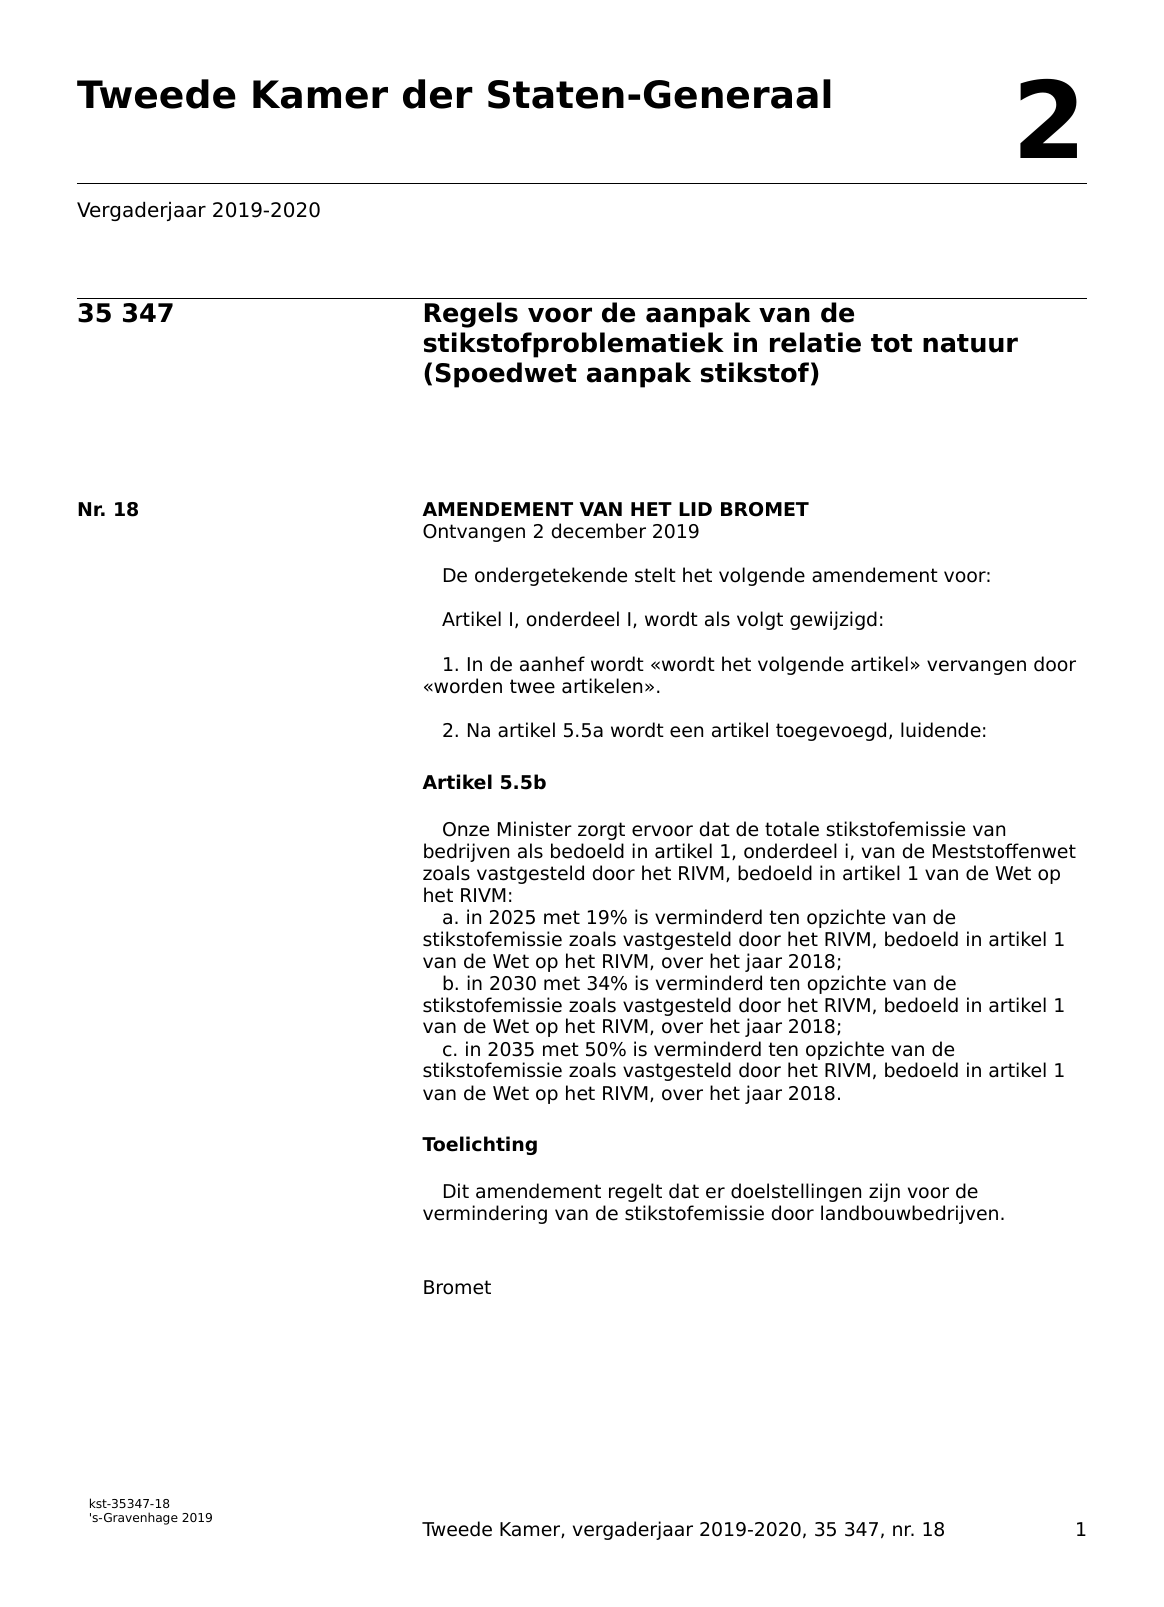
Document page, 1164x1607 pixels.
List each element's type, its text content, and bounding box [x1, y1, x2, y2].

text Ontvangen 2 december 2019 [422, 521, 1087, 543]
text Dit amendement regelt dat er doelstellingen zijn voor de vermindering van de stikstofemissie door landbouwbedrijven. [422, 1181, 1087, 1225]
text b. in 2030 met 34% is verminderd ten opzichte van de stikstofemissie zoals vastgesteld door het RIVM, bedoeld in artikel 1 van de Wet op het RIVM, over het jaar 2018; [422, 972, 1087, 1038]
text c. in 2035 met 50% is verminderd ten opzichte van de stikstofemissie zoals vastgesteld door het RIVM, bedoeld in artikel 1 van de Wet op het RIVM, over het jaar 2018. [422, 1038, 1087, 1104]
text 's-Gravenhage 2019 [88, 1511, 323, 1525]
table_cell Vergaderjaar 2019-2020 [77, 184, 1087, 298]
text 2. Na artikel 5.5a wordt een artikel toegevoegd, luidende: [422, 720, 1087, 742]
text De ondergetekende stelt het volgende amendement voor: [422, 565, 1087, 587]
subtitle Toelichting [422, 1134, 1087, 1156]
subtitle Artikel 5.5b [422, 772, 1087, 794]
text Onze Minister zorgt ervoor dat de totale stikstofemissie van bedrijven als bedoeld in artikel 1, onderdeel i, van de Meststoffenwet zoals vastgesteld door het RIVM, bedoeld in artikel 1 van de Wet op het RIVM: [422, 819, 1087, 907]
table_header 2 [886, 59, 1087, 183]
subtitle Nr. 18 AMENDEMENT VAN HET LID BROMET [77, 499, 1087, 521]
text Artikel I, onderdeel I, wordt als volgt gewijzigd: [422, 609, 1087, 631]
table_header Tweede Kamer der Staten-Generaal [77, 59, 886, 183]
text kst-35347-18 [88, 1497, 323, 1511]
text 1. In de aanhef wordt «wordt het volgende artikel» vervangen door «worden twee artikelen». [422, 653, 1087, 697]
text Bromet [422, 1255, 1087, 1299]
subtitle 35 347 Regels voor de aanpak van de stikstofproblematiek in relatie tot natuur (Spoedwet aanpak stikstof) [77, 299, 1087, 388]
text a. in 2025 met 19% is verminderd ten opzichte van de stikstofemissie zoals vastgesteld door het RIVM, bedoeld in artikel 1 van de Wet op het RIVM, over het jaar 2018; [422, 907, 1087, 972]
